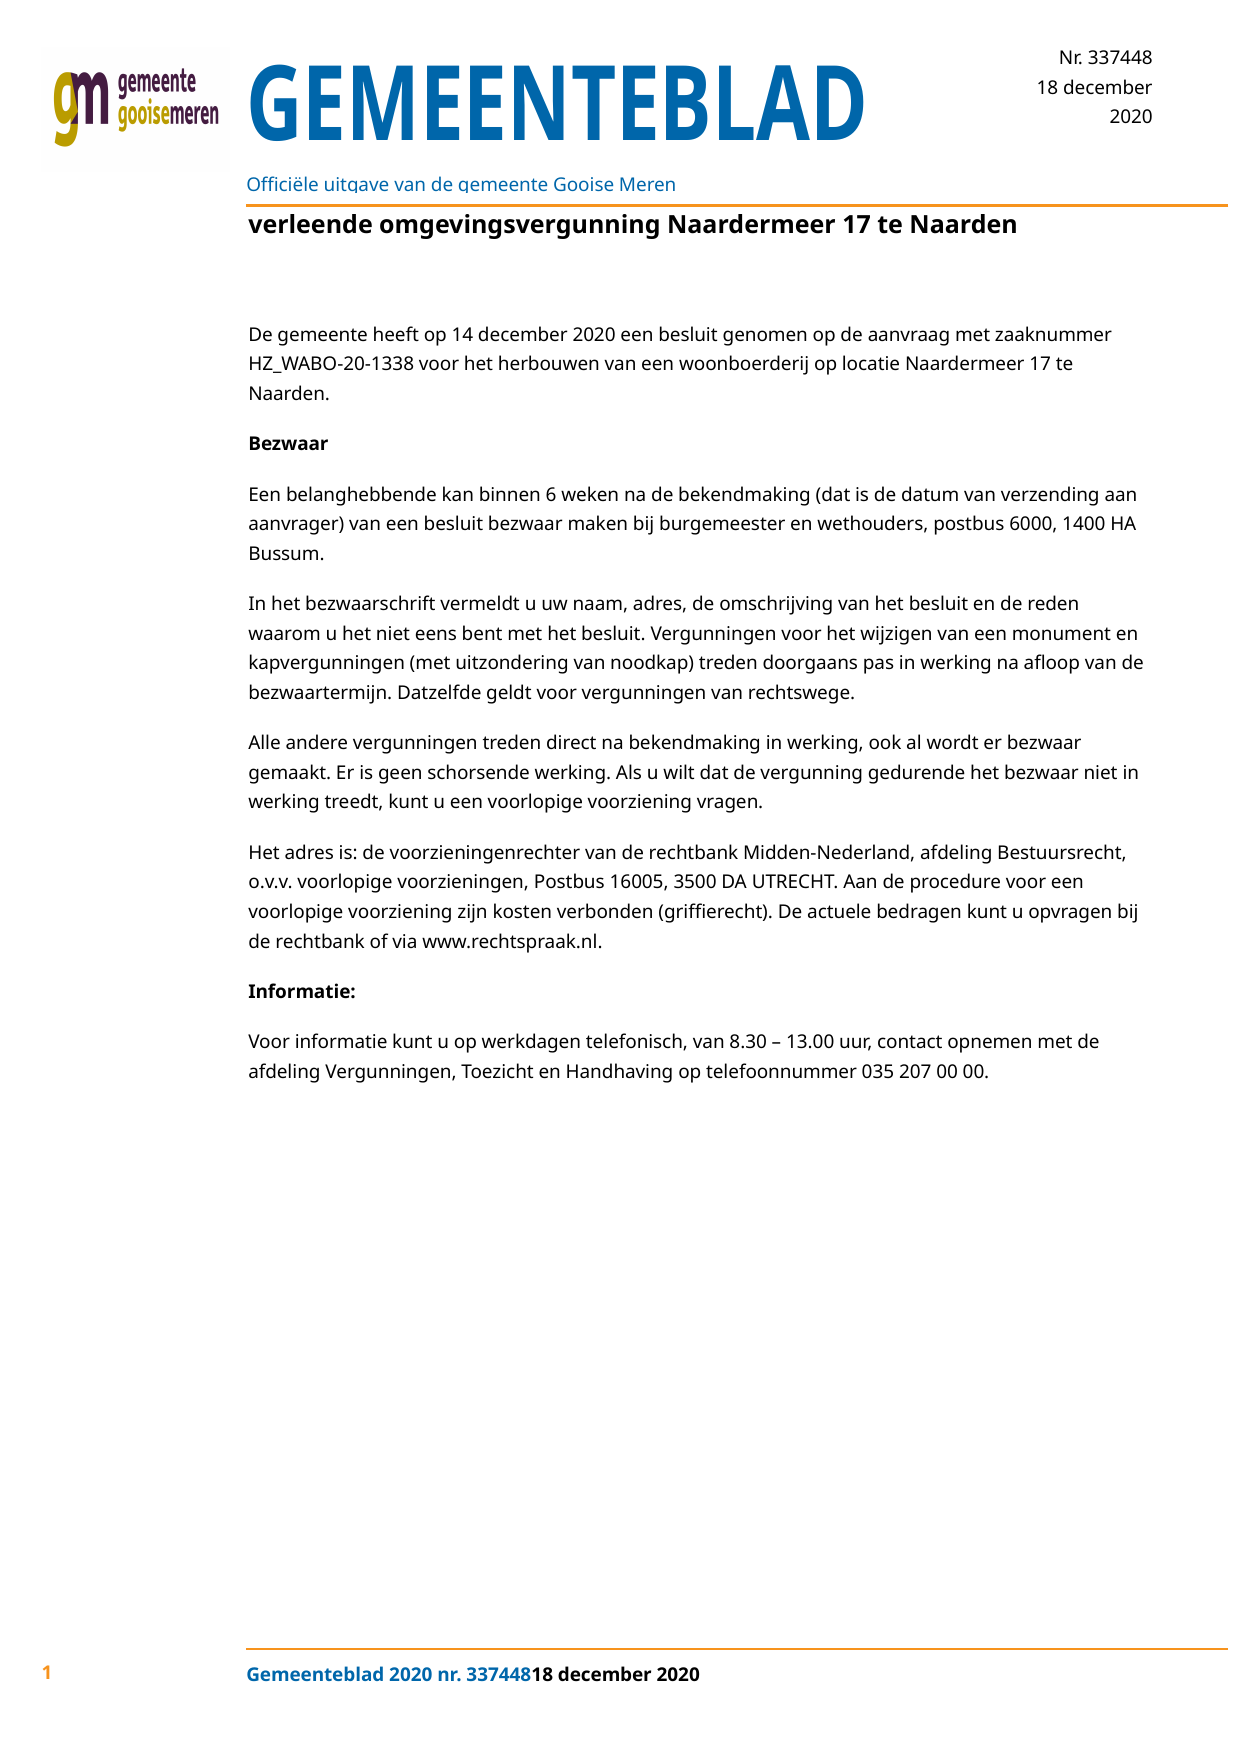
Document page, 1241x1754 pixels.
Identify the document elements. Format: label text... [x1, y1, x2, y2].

text Informatie: [248, 978, 1152, 1004]
text In het bezwaarschrift vermeldt u uw naam, adres, de omschrijving van het besluit en de reden waarom u het niet eens bent met het besluit. Vergunningen voor het wijzigen van een monument en kapvergunningen (met uitzondering van noodkap) treden doorgaans pas in werking na afloop van de bezwaartermijn. Datzelfde geldt voor vergunningen van rechtswege. [248, 590, 1152, 705]
text Alle andere vergunningen treden direct na bekendmaking in werking, ook al wordt er bezwaar gemaakt. Er is geen schorsende werking. Als u wilt dat de vergunning gedurende het bezwaar niet in werking treedt, kunt u een voorlopige voorziening vragen. [248, 729, 1152, 814]
text Een belanghebbende kan binnen 6 weken na de bekendmaking (dat is de datum van verzending aan aanvrager) van een besluit bezwaar maken bij burgemeester en wethouders, postbus 6000, 1400 HA Bussum. [248, 481, 1152, 566]
text Het adres is: de voorzieningenrechter van de rechtbank Midden-Nederland, afdeling Bestuursrecht, o.v.v. voorlopige voorzieningen, Postbus 16005, 3500 DA UTRECHT. Aan de procedure voor een voorlopige voorziening zijn kosten verbonden (griffierecht). De actuele bedragen kunt u opvragen bij de rechtbank of via www.rechtspraak.nl. [248, 839, 1152, 953]
text Bezwaar [248, 430, 1152, 456]
text De gemeente heeft op 14 december 2020 een besluit genomen op de aanvraag met zaaknummer HZ_WABO-20-1338 voor het herbouwen van een woonboerderij op locatie Naardermeer 17 te Naarden. [248, 321, 1152, 406]
picture [41, 47, 231, 172]
text verleende omgevingsvergunning Naardermeer 17 te Naarden [248, 207, 1152, 241]
text Voor informatie kunt u op werkdagen telefonisch, van 8.30 – 13.00 uur, contact opnemen met de afdeling Vergunningen, Toezicht en Handhaving op telefoonnummer 035 207 00 00. [248, 1029, 1152, 1084]
